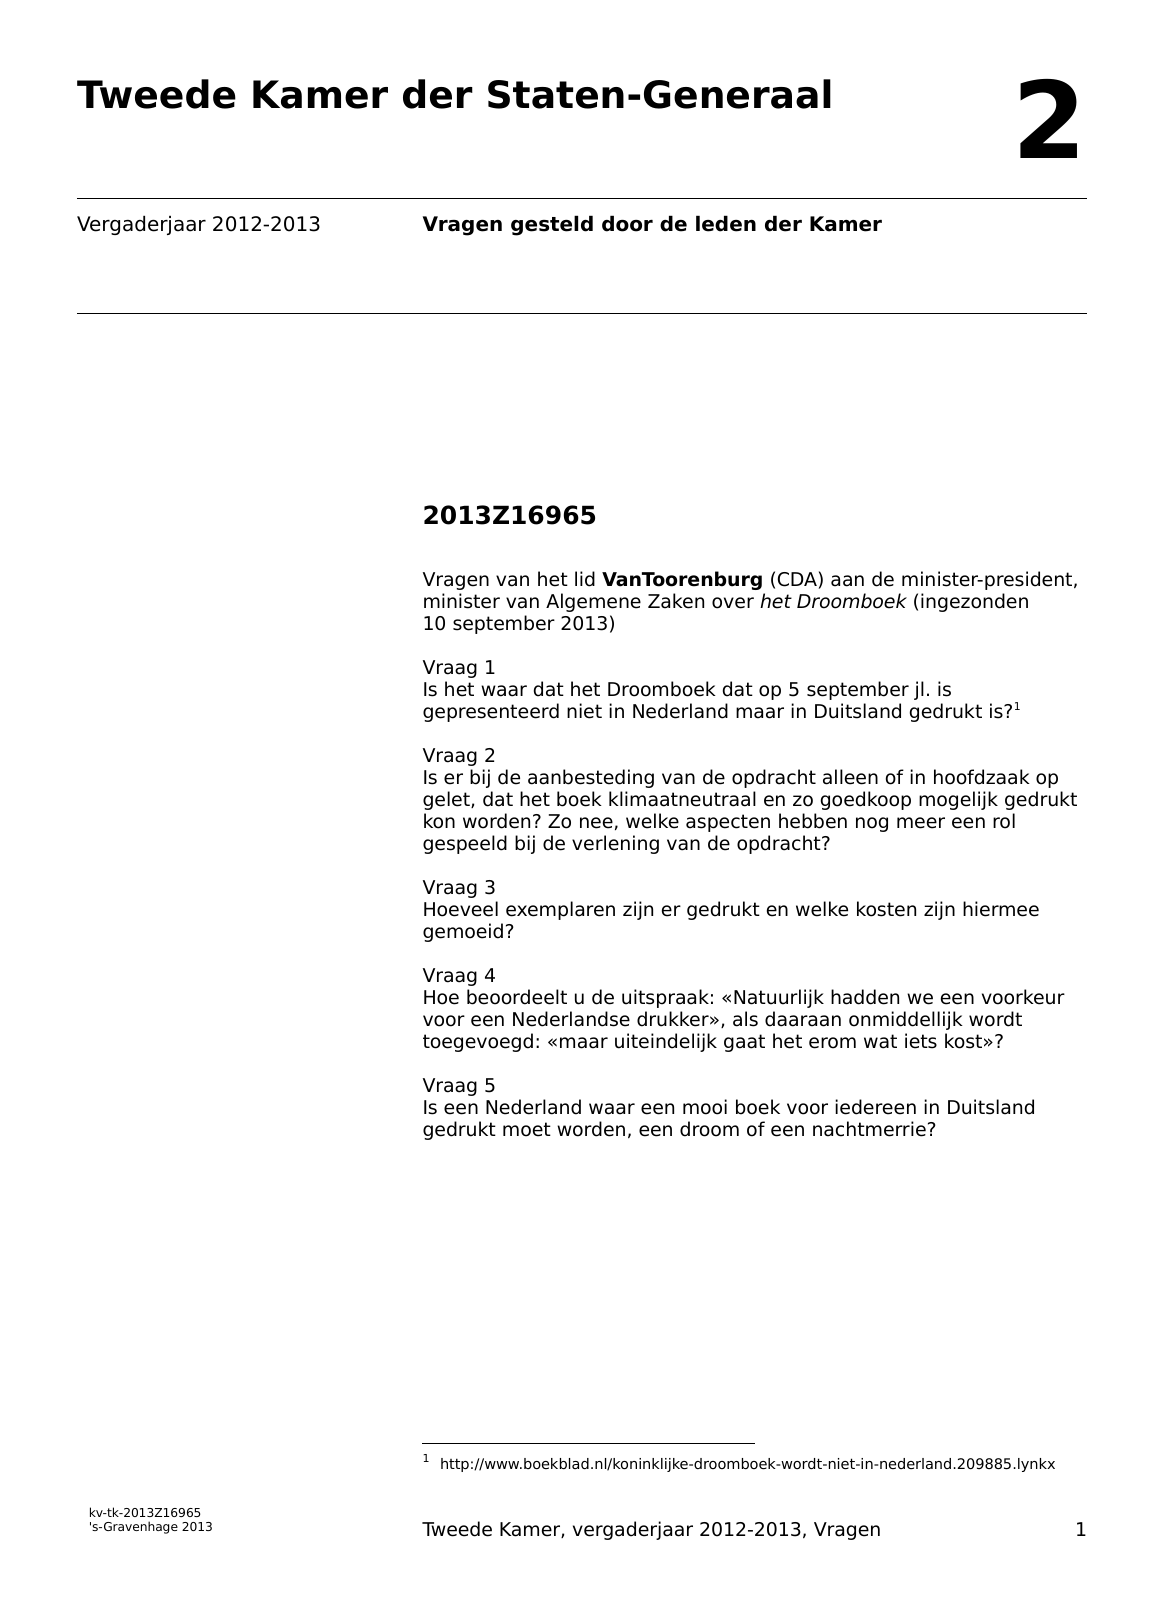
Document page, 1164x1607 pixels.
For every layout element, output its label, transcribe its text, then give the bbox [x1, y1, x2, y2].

text Vraag 1 [422, 657, 1087, 679]
text Is het waar dat het Droomboek dat op 5 september jl. is gepresenteerd niet in Nederland maar in Duitsland gedrukt is? [422, 679, 1087, 723]
text kv-tk-2013Z16965 [88, 1506, 323, 1520]
text Hoeveel exemplaren zijn er gedrukt en welke kosten zijn hiermee gemoeid? [422, 899, 1087, 943]
text Is een Nederland waar een mooi boek voor iedereen in Duitsland gedrukt moet worden, een droom of een nachtmerrie? [422, 1097, 1087, 1141]
text Vraag 4 [422, 965, 1087, 987]
text Vraag 5 [422, 1075, 1087, 1097]
text http://www.boekblad.nl/koninklijke-droomboek-wordt-niet-in-nederland.209885.lynkx [422, 1452, 1087, 1474]
text Hoe beoordeelt u de uitspraak: «Natuurlijk hadden we een voorkeur voor een Nederlandse drukker», als daaraan onmiddellijk wordt toegevoegd: «maar uiteindelijk gaat het erom wat iets kost»? [422, 987, 1087, 1053]
text 's-Gravenhage 2013 [88, 1520, 323, 1534]
text Is er bij de aanbesteding van de opdracht alleen of in hoofdzaak op gelet, dat het boek klimaatneutraal en zo goedkoop mogelijk gedrukt kon worden? Zo nee, welke aspecten hebben nog meer een rol gespeeld bij de verlening van de opdracht? [422, 767, 1087, 855]
table_cell Vragen gesteld door de leden der Kamer [422, 199, 1087, 313]
text Vragen van het lid VanToorenburg (CDA) aan de minister-president, minister van Algemene Zaken over het Droomboek (ingezonden 10 september 2013) [422, 569, 1087, 635]
text Vraag 2 [422, 745, 1087, 767]
table_cell Vergaderjaar 2012-2013 [77, 199, 422, 313]
text 2013Z16965 [422, 501, 1087, 531]
table_header 2 [886, 59, 1087, 198]
table_header Tweede Kamer der Staten-Generaal [77, 59, 886, 198]
text Vraag 3 [422, 877, 1087, 899]
